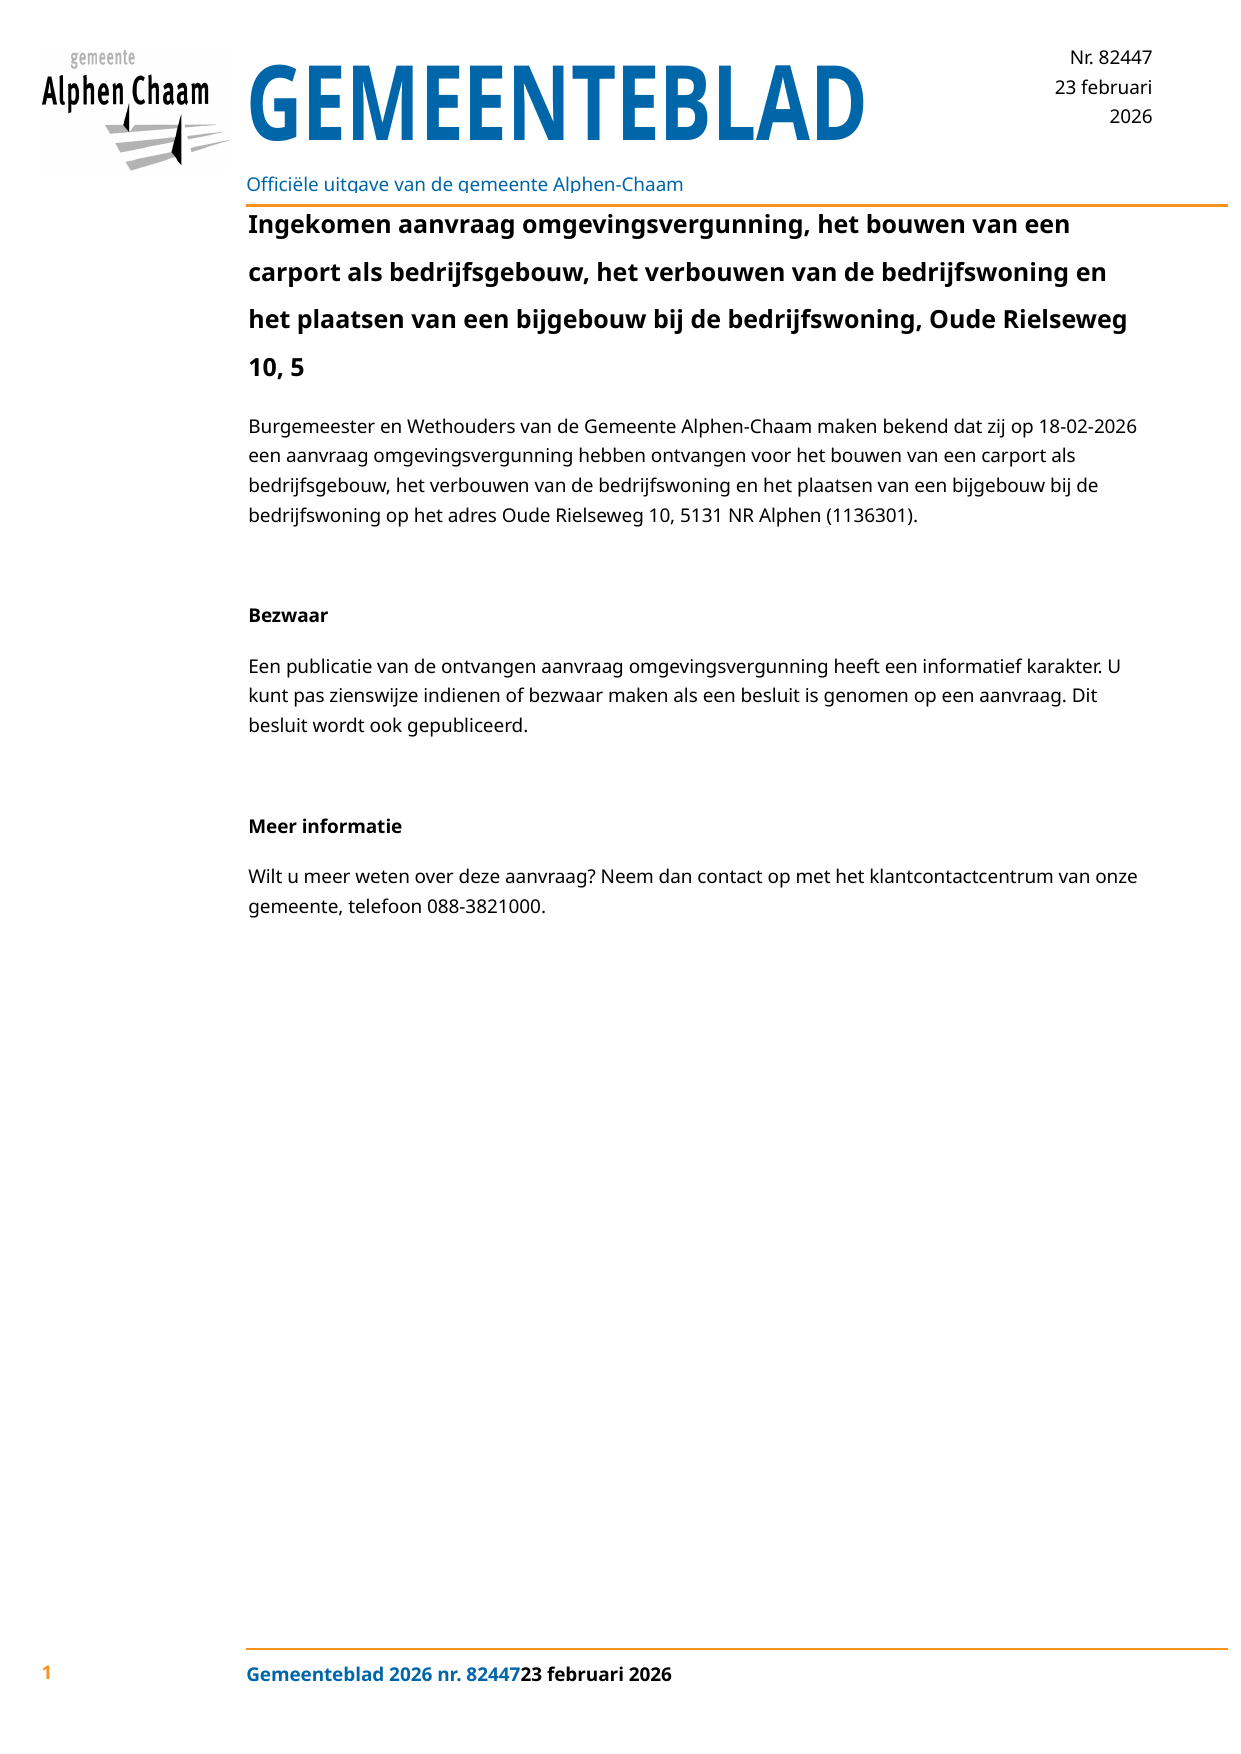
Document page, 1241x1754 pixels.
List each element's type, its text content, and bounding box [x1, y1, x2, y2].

text Wilt u meer weten over deze aanvraag? Neem dan contact op met het klantcontactcentrum van onze gemeente, telefoon 088-3821000. [248, 863, 1152, 919]
text Burgemeester en Wethouders van de Gemeente Alphen-Chaam maken bekend dat zij op 18-02-2026 een aanvraag omgevingsvergunning hebben ontvangen voor het bouwen van een carport als bedrijfsgebouw, het verbouwen van de bedrijfswoning en het plaatsen van een bijgebouw bij de bedrijfswoning op het adres Oude Rielseweg 10, 5131 NR Alphen (1136301). [248, 413, 1152, 528]
text Een publicatie van de ontvangen aanvraag omgevingsvergunning heeft een informatief karakter. U kunt pas zienswijze indienen of bezwaar maken als een besluit is genomen op een aanvraag. Dit besluit wordt ook gepubliceerd. [248, 653, 1152, 738]
text Bezwaar [248, 603, 1152, 628]
text Meer informatie [248, 813, 1152, 839]
text Ingekomen aanvraag omgevingsvergunning, het bouwen van een carport als bedrijfsgebouw, het verbouwen van de bedrijfswoning en het plaatsen van een bijgebouw bij de bedrijfswoning, Oude Rielseweg 10, 5 [248, 207, 1152, 384]
picture [41, 47, 231, 172]
